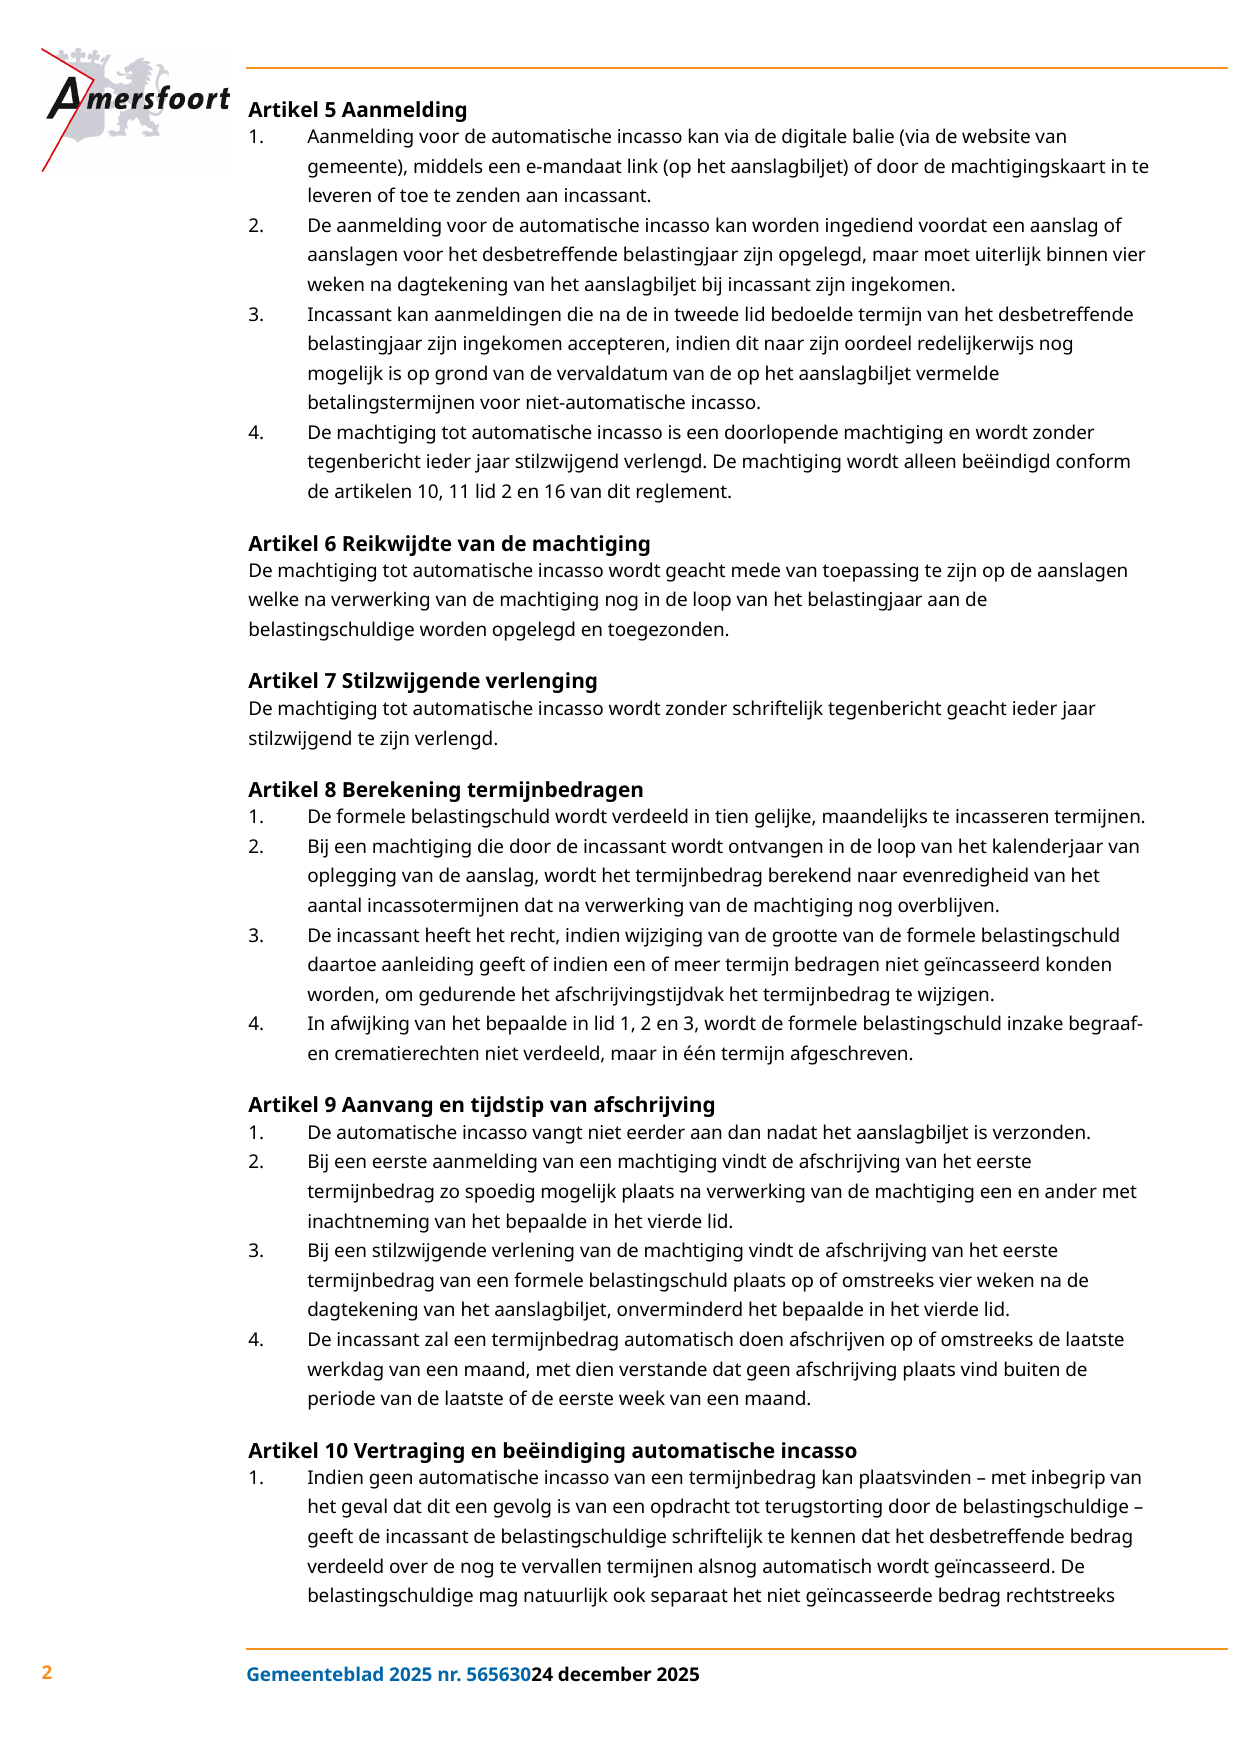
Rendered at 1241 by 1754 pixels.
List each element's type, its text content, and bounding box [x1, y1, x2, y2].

text De machtiging tot automatische incasso wordt geacht mede van toepassing te zijn op de aanslagen welke na verwerking van de machtiging nog in de loop van het belastingjaar aan de belastingschuldige worden opgelegd en toegezonden. [248, 557, 1152, 642]
list De automatische incasso vangt niet eerder aan dan nadat het aanslagbiljet is verzonden. [248, 1119, 1152, 1145]
list Indien geen automatische incasso van een termijnbedrag kan plaatsvinden – met inbegrip van het geval dat dit een gevolg is van een opdracht tot terugstorting door de belastingschuldige – geeft de incassant de belastingschuldige schriftelijk te kennen dat het desbetreffende bedrag verdeeld over de nog te vervallen termijnen alsnog automatisch wordt geïncasseerd. De belastingschuldige mag natuurlijk ook separaat het niet geïncasseerde bedrag rechtstreeks [248, 1464, 1152, 1608]
list De formele belastingschuld wordt verdeeld in tien gelijke, maandelijks te incasseren termijnen. [248, 803, 1152, 829]
list Bij een stilzwijgende verlening van de machtiging vindt de afschrijving van het eerste termijnbedrag van een formele belastingschuld plaats op of omstreeks vier weken na de dagtekening van het aanslagbiljet, onverminderd het bepaalde in het vierde lid. [248, 1237, 1152, 1322]
list In afwijking van het bepaalde in lid 1, 2 en 3, wordt de formele belastingschuld inzake begraaf- en crematierechten niet verdeeld, maar in één termijn afgeschreven. [248, 1011, 1152, 1066]
text Artikel 9 Aanvang en tijdstip van afschrijving [248, 1091, 1152, 1119]
text Artikel 5 Aanmelding [248, 95, 1152, 123]
text De machtiging tot automatische incasso wordt zonder schriftelijk tegenbericht geacht ieder jaar stilzwijgend te zijn verlengd. [248, 695, 1152, 750]
list De aanmelding voor de automatische incasso kan worden ingediend voordat een aanslag of aanslagen voor het desbetreffende belastingjaar zijn opgelegd, maar moet uiterlijk binnen vier weken na dagtekening van het aanslagbiljet bij incassant zijn ingekomen. [248, 212, 1152, 297]
text Artikel 10 Vertraging en beëindiging automatische incasso [248, 1436, 1152, 1464]
list De incassant heeft het recht, indien wijziging van de grootte van de formele belastingschuld daartoe aanleiding geeft of indien een of meer termijn bedragen niet geïncasseerd konden worden, om gedurende het afschrijvingstijdvak het termijnbedrag te wijzigen. [248, 922, 1152, 1007]
text Artikel 8 Berekening termijnbedragen [248, 775, 1152, 803]
list De incassant zal een termijnbedrag automatisch doen afschrijven op of omstreeks de laatste werkdag van een maand, met dien verstande dat geen afschrijving plaats vind buiten de periode van de laatste of de eerste week van een maand. [248, 1326, 1152, 1411]
text Artikel 6 Reikwijdte van de machtiging [248, 529, 1152, 557]
list Incassant kan aanmeldingen die na de in tweede lid bedoelde termijn van het desbetreffende belastingjaar zijn ingekomen accepteren, indien dit naar zijn oordeel redelijkerwijs nog mogelijk is op grond van de vervaldatum van de op het aanslagbiljet vermelde betalingstermijnen voor niet-automatische incasso. [248, 301, 1152, 415]
text Artikel 7 Stilzwijgende verlenging [248, 667, 1152, 695]
list De machtiging tot automatische incasso is een doorlopende machtiging en wordt zonder tegenbericht ieder jaar stilzwijgend verlengd. De machtiging wordt alleen beëindigd conform de artikelen 10, 11 lid 2 en 16 van dit reglement. [248, 419, 1152, 504]
picture [41, 47, 231, 172]
list Aanmelding voor de automatische incasso kan via de digitale balie (via de website van gemeente), middels een e-mandaat link (op het aanslagbiljet) of door de machtigingskaart in te leveren of toe te zenden aan incassant. [248, 123, 1152, 208]
list Bij een eerste aanmelding van een machtiging vindt de afschrijving van het eerste termijnbedrag zo spoedig mogelijk plaats na verwerking van de machtiging een en ander met inachtneming van het bepaalde in het vierde lid. [248, 1149, 1152, 1233]
list Bij een machtiging die door de incassant wordt ontvangen in de loop van het kalenderjaar van oplegging van de aanslag, wordt het termijnbedrag berekend naar evenredigheid van het aantal incassotermijnen dat na verwerking van de machtiging nog overblijven. [248, 833, 1152, 918]
